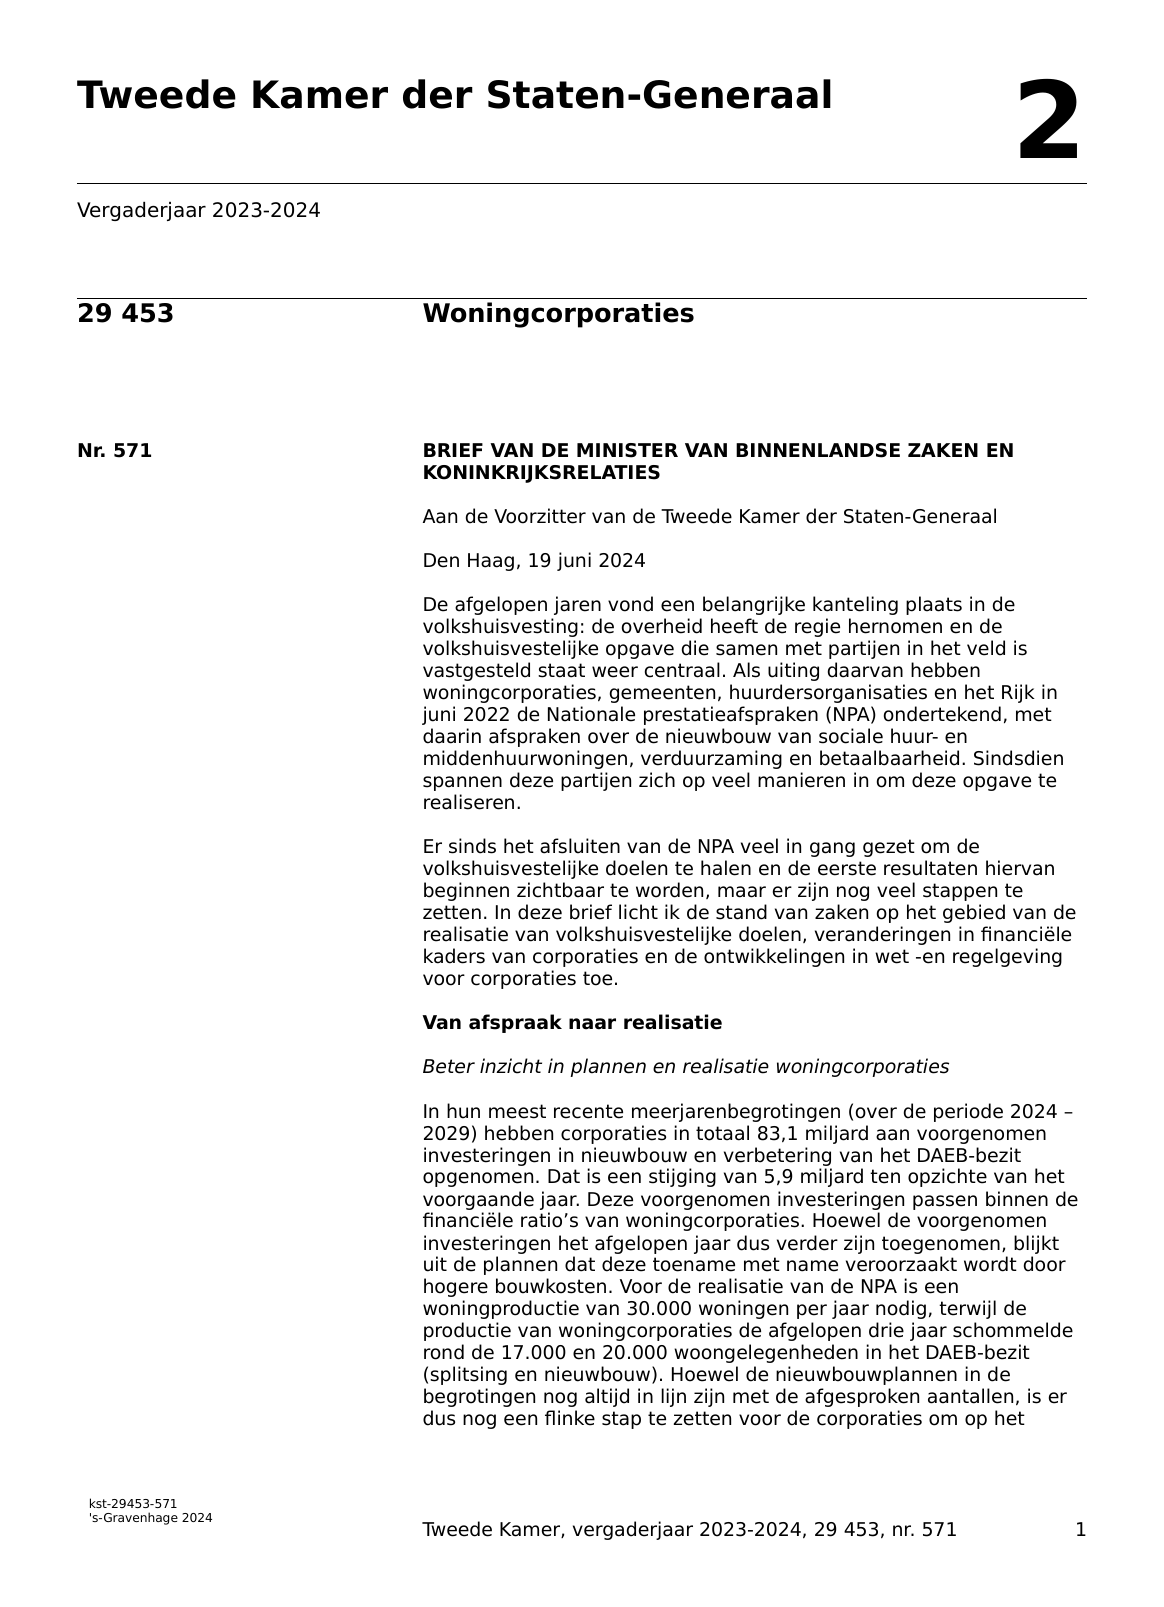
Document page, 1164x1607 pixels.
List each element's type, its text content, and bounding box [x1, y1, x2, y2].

subtitle 29 453 Woningcorporaties [77, 299, 1087, 329]
text kst-29453-571 [88, 1497, 323, 1511]
subtitle Van afspraak naar realisatie [422, 1012, 1087, 1034]
table_header Tweede Kamer der Staten-Generaal [77, 59, 886, 183]
subtitle Beter inzicht in plannen en realisatie woningcorporaties [422, 1056, 1087, 1078]
text Er sinds het afsluiten van de NPA veel in gang gezet om de volkshuisvestelijke doelen te halen en de eerste resultaten hiervan beginnen zichtbaar te worden, maar er zijn nog veel stappen te zetten. In deze brief licht ik de stand van zaken op het gebied van de realisatie van volkshuisvestelijke doelen, veranderingen in financiële kaders van corporaties en de ontwikkelingen in wet -en regelgeving voor corporaties toe. [422, 836, 1087, 990]
text De afgelopen jaren vond een belangrijke kanteling plaats in de volkshuisvesting: de overheid heeft de regie hernomen en de volkshuisvestelijke opgave die samen met partijen in het veld is vastgesteld staat weer centraal. Als uiting daarvan hebben woningcorporaties, gemeenten, huurdersorganisaties en het Rijk in juni 2022 de Nationale prestatieafspraken (NPA) ondertekend, met daarin afspraken over de nieuwbouw van sociale huur- en middenhuurwoningen, verduurzaming en betaalbaarheid. Sindsdien spannen deze partijen zich op veel manieren in om deze opgave te realiseren. [422, 594, 1087, 814]
text Den Haag, 19 juni 2024 [422, 550, 1087, 572]
table_header 2 [886, 59, 1087, 183]
text Aan de Voorzitter van de Tweede Kamer der Staten-Generaal [422, 506, 1087, 528]
text In hun meest recente meerjarenbegrotingen (over de periode 2024 – 2029) hebben corporaties in totaal 83,1 miljard aan voorgenomen investeringen in nieuwbouw en verbetering van het DAEB-bezit opgenomen. Dat is een stijging van 5,9 miljard ten opzichte van het voorgaande jaar. Deze voorgenomen investeringen passen binnen de financiële ratio’s van woningcorporaties. Hoewel de voorgenomen investeringen het afgelopen jaar dus verder zijn toegenomen, blijkt uit de plannen dat deze toename met name veroorzaakt wordt door hogere bouwkosten. Voor de realisatie van de NPA is een woningproductie van 30.000 woningen per jaar nodig, terwijl de productie van woningcorporaties de afgelopen drie jaar schommelde rond de 17.000 en 20.000 woongelegenheden in het DAEB-bezit (splitsing en nieuwbouw). Hoewel de nieuwbouwplannen in de begrotingen nog altijd in lijn zijn met de afgesproken aantallen, is er dus nog een flinke stap te zetten voor de corporaties om op het [422, 1101, 1087, 1430]
text 's-Gravenhage 2024 [88, 1511, 323, 1525]
subtitle Nr. 571 BRIEF VAN DE MINISTER VAN BINNENLANDSE ZAKEN EN KONINKRIJKSRELATIES [77, 440, 1087, 484]
table_cell Vergaderjaar 2023-2024 [77, 184, 1087, 298]
